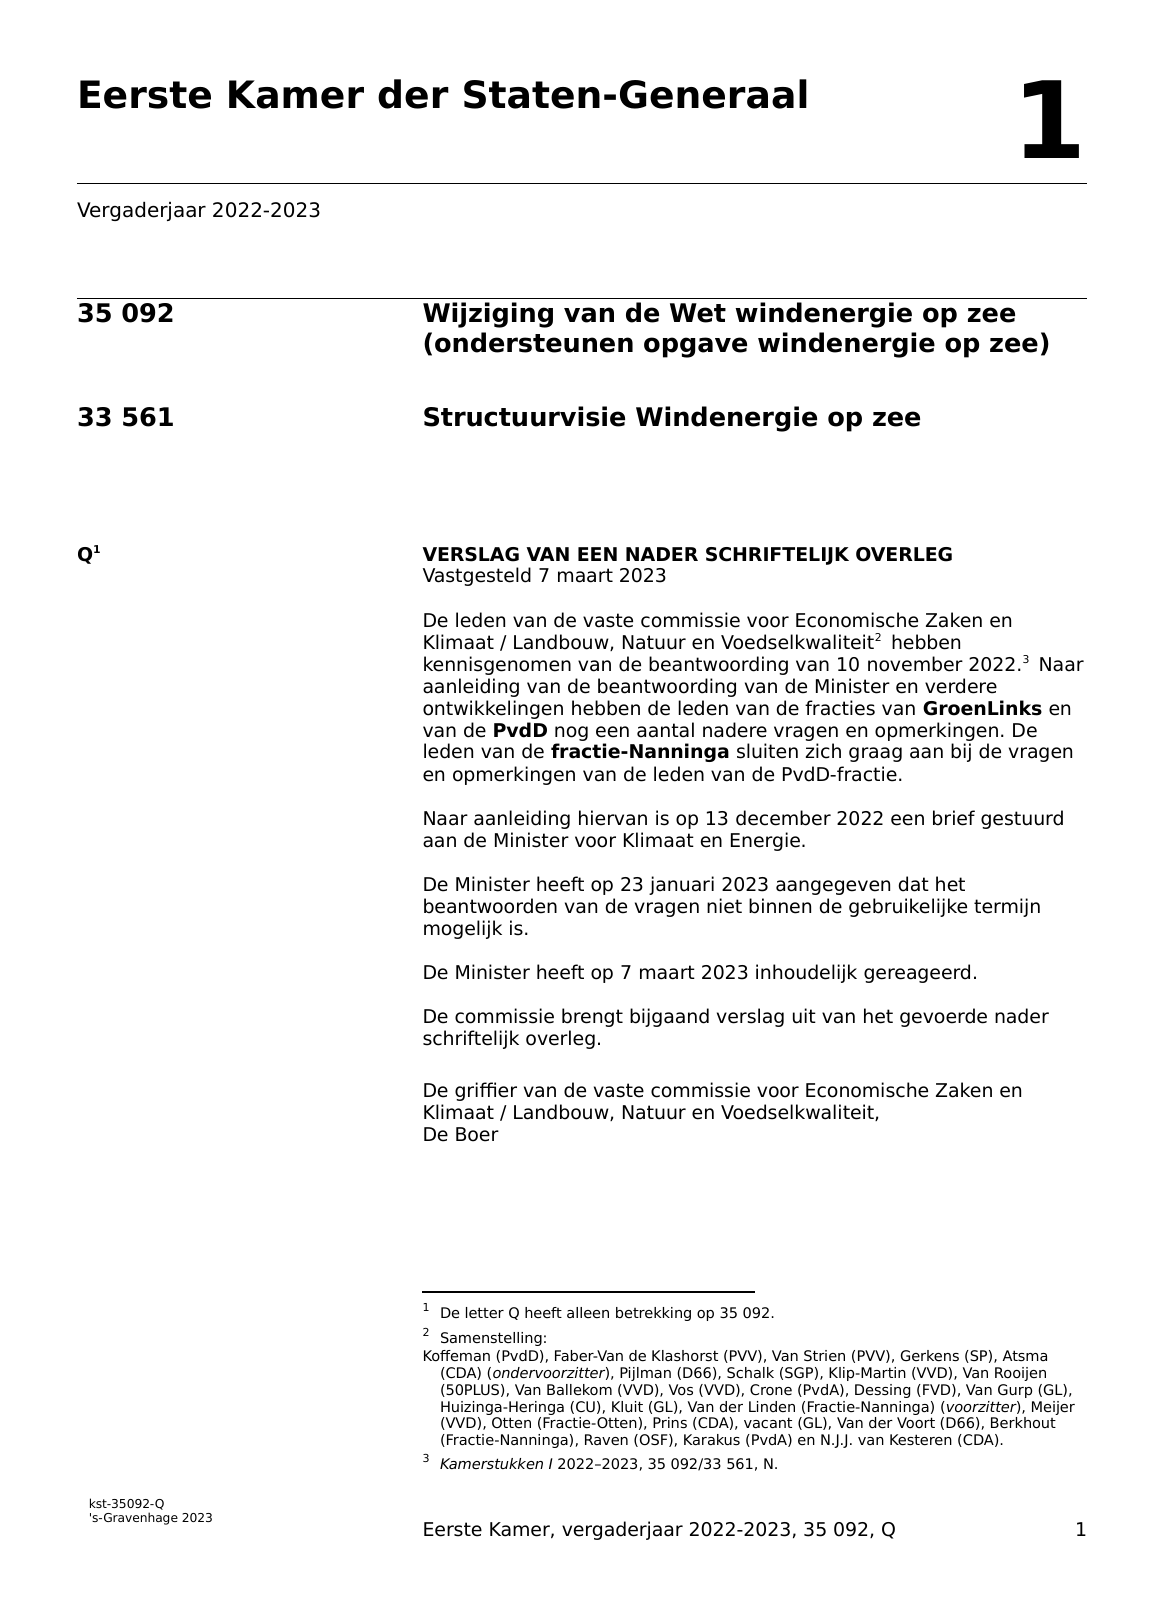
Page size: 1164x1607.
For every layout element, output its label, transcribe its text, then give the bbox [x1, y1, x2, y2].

text De Minister heeft op 7 maart 2023 inhoudelijk gereageerd. [422, 962, 1087, 984]
subtitle Q VERSLAG VAN EEN NADER SCHRIFTELIJK OVERLEG [77, 543, 1087, 565]
text kst-35092-Q [88, 1497, 323, 1511]
table_cell Vergaderjaar 2022-2023 [77, 184, 1087, 298]
text De leden van de vaste commissie voor Economische Zaken en Klimaat / Landbouw, Natuur en Voedselkwaliteit hebben kennisgenomen van de beantwoording van 10 november 2022. Naar aanleiding van de beantwoording van de Minister en verdere ontwikkelingen hebben de leden van de fracties van GroenLinks en van de PvdD nog een aantal nadere vragen en opmerkingen. De leden van de fractie-Nanninga sluiten zich graag aan bij de vragen en opmerkingen van de leden van de PvdD-fractie. [422, 609, 1087, 785]
table_header Eerste Kamer der Staten-Generaal [77, 59, 886, 183]
text De griffier van de vaste commissie voor Economische Zaken en Klimaat / Landbouw, Natuur en Voedselkwaliteit, De Boer [422, 1080, 1087, 1146]
text 's-Gravenhage 2023 [88, 1511, 323, 1525]
text De letter Q heeft alleen betrekking op 35 092. [422, 1301, 1087, 1323]
text Samenstelling: [422, 1326, 1087, 1348]
text Vastgesteld 7 maart 2023 [422, 565, 1087, 587]
subtitle 33 561 Structuurvisie Windenergie op zee [77, 403, 1087, 432]
text Kamerstukken I 2022–2023, 35 092/33 561, N. [422, 1452, 1087, 1474]
text Naar aanleiding hiervan is op 13 december 2022 een brief gestuurd aan de Minister voor Klimaat en Energie. [422, 808, 1087, 852]
table_header 1 [886, 59, 1087, 183]
text De commissie brengt bijgaand verslag uit van het gevoerde nader schriftelijk overleg. [422, 1006, 1087, 1050]
subtitle 35 092 Wijziging van de Wet windenergie op zee (ondersteunen opgave windenergie op zee) [77, 299, 1087, 358]
text Koffeman (PvdD), Faber-Van de Klashorst (PVV), Van Strien (PVV), Gerkens (SP), Atsma (CDA) (ondervoorzitter), Pijlman (D66), Schalk (SGP), Klip-Martin (VVD), Van Rooijen (50PLUS), Van Ballekom (VVD), Vos (VVD), Crone (PvdA), Dessing (FVD), Van Gurp (GL), Huizinga-Heringa (CU), Kluit (GL), Van der Linden (Fractie-Nanninga) (voorzitter), Meijer (VVD), Otten (Fractie-Otten), Prins (CDA), vacant (GL), Van der Voort (D66), Berkhout (Fractie-Nanninga), Raven (OSF), Karakus (PvdA) en N.J.J. van Kesteren (CDA). [422, 1348, 1087, 1449]
text De Minister heeft op 23 januari 2023 aangegeven dat het beantwoorden van de vragen niet binnen de gebruikelijke termijn mogelijk is. [422, 874, 1087, 940]
